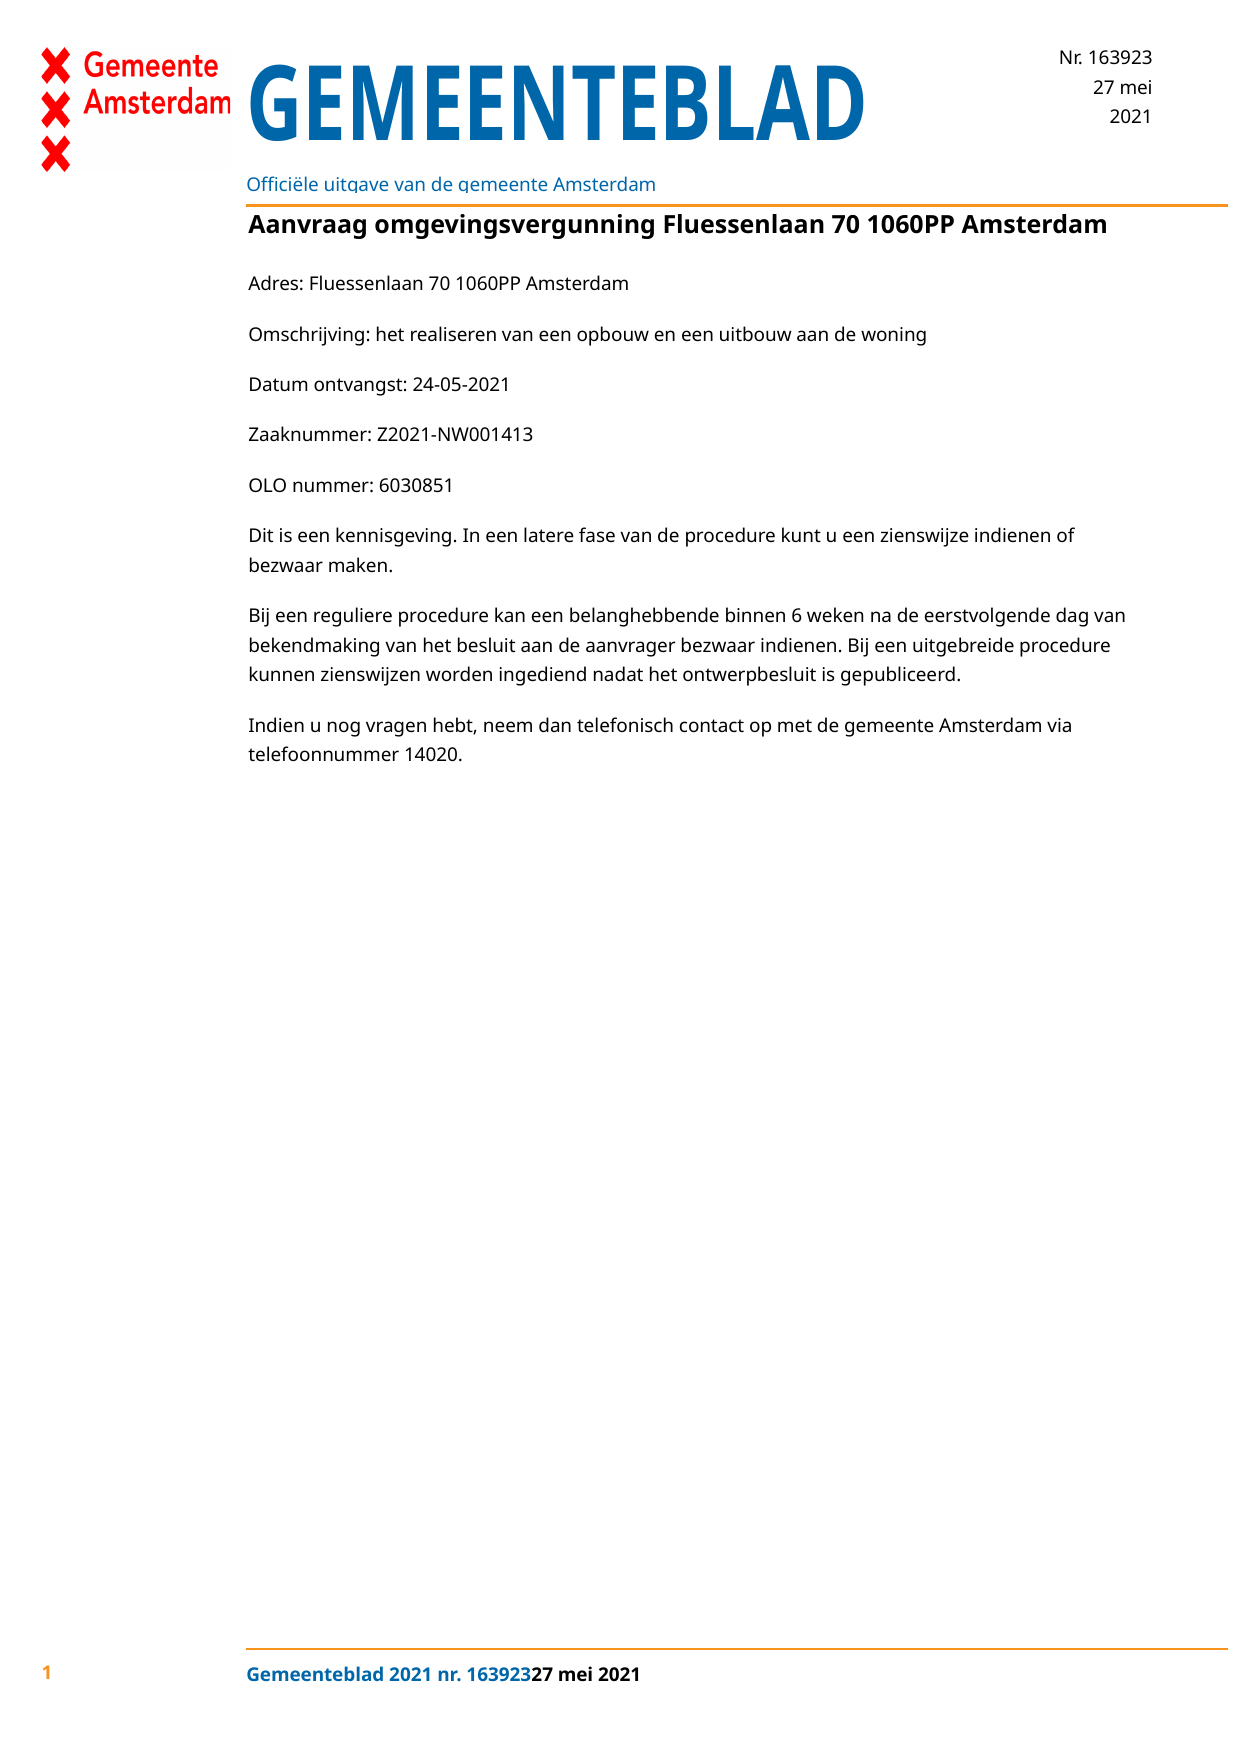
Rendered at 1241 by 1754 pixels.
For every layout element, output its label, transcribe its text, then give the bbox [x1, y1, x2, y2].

picture [41, 47, 231, 172]
text Zaaknummer: Z2021-NW001413 [248, 422, 1152, 447]
text Omschrijving: het realiseren van een opbouw en een uitbouw aan de woning [248, 321, 1152, 346]
text Dit is een kennisgeving. In een latere fase van de procedure kunt u een zienswijze indienen of bezwaar maken. [248, 522, 1152, 578]
text Indien u nog vragen hebt, neem dan telefonisch contact op met de gemeente Amsterdam via telefoonnummer 14020. [248, 712, 1152, 767]
text Adres: Fluessenlaan 70 1060PP Amsterdam [248, 270, 1152, 296]
text Datum ontvangst: 24-05-2021 [248, 371, 1152, 397]
text OLO nummer: 6030851 [248, 472, 1152, 498]
text Aanvraag omgevingsvergunning Fluessenlaan 70 1060PP Amsterdam [248, 207, 1152, 241]
text Bij een reguliere procedure kan een belanghebbende binnen 6 weken na de eerstvolgende dag van bekendmaking van het besluit aan de aanvrager bezwaar indienen. Bij een uitgebreide procedure kunnen zienswijzen worden ingediend nadat het ontwerpbesluit is gepubliceerd. [248, 602, 1152, 687]
